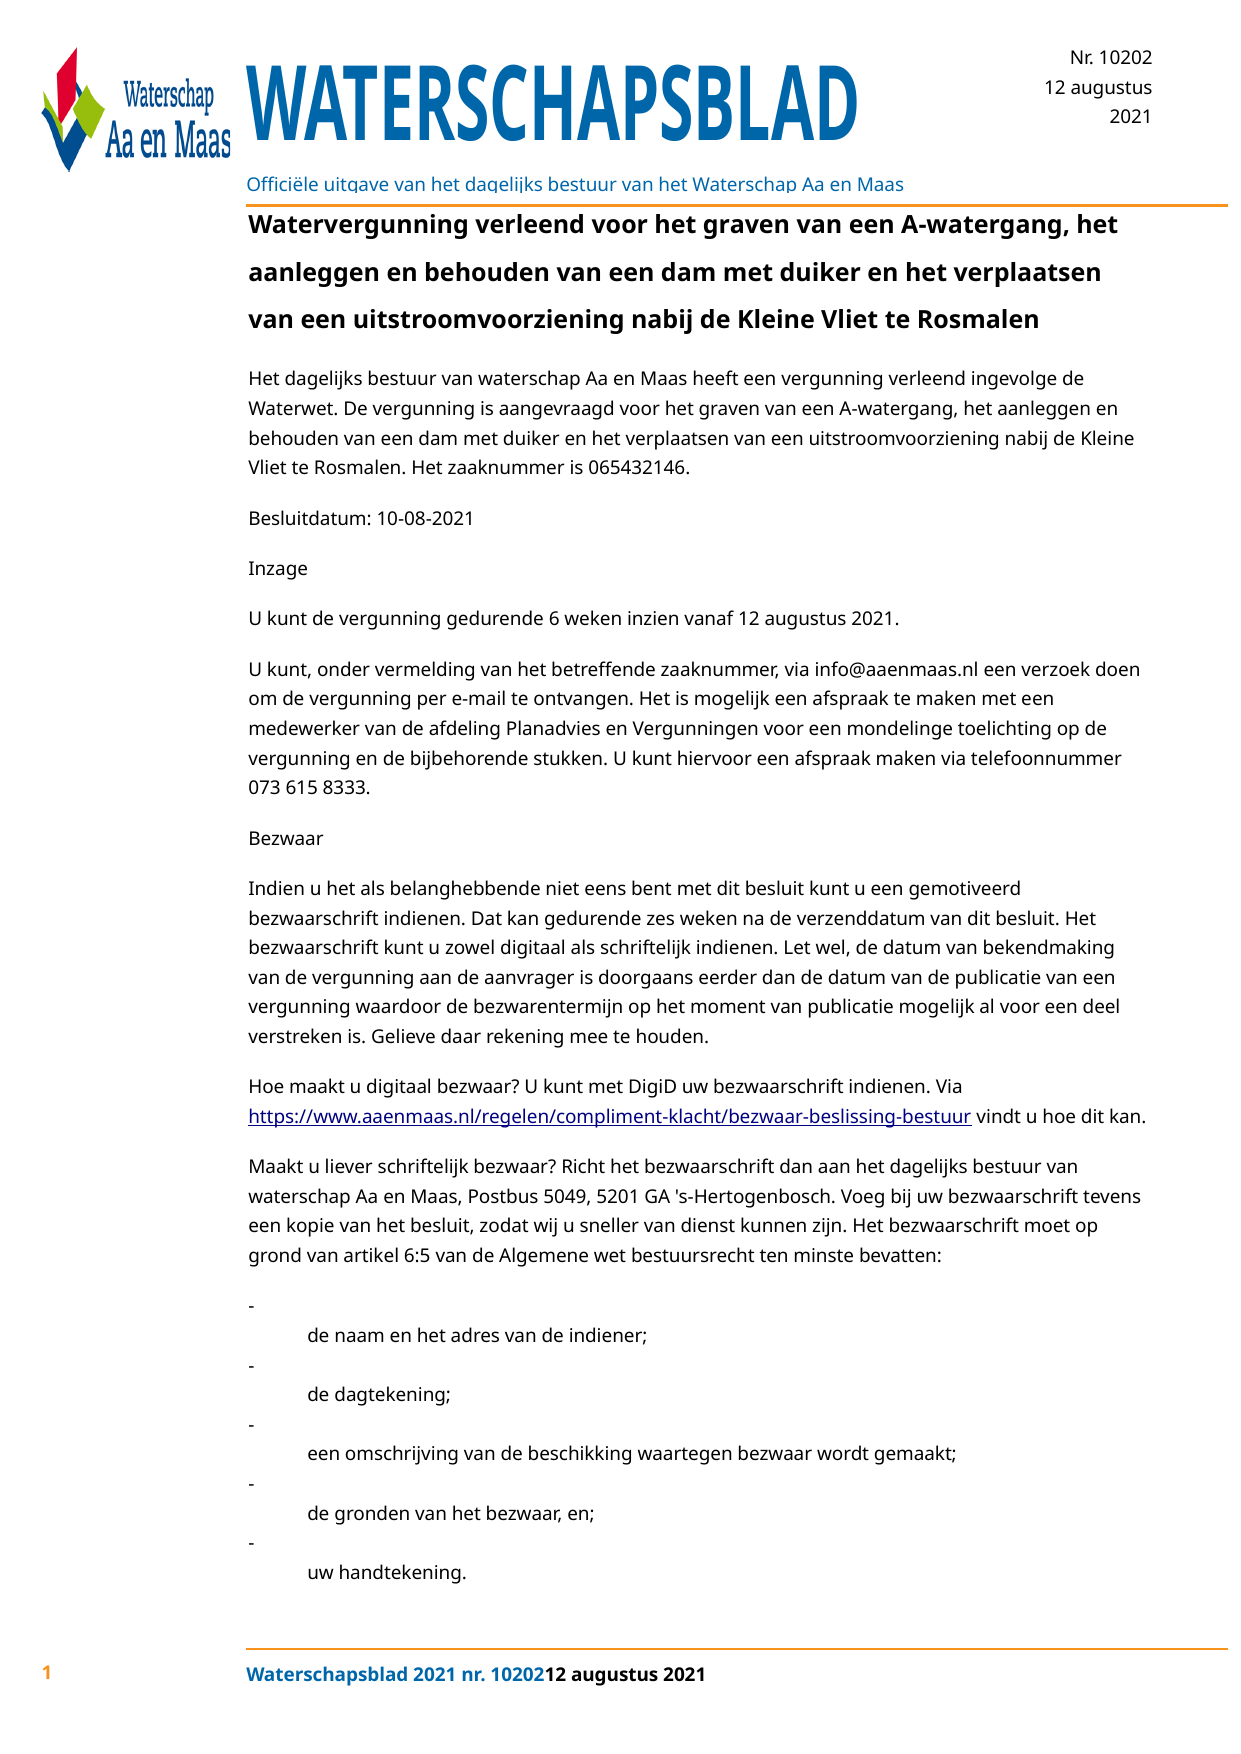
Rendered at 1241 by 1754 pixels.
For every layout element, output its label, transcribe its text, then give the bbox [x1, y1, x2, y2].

list de gronden van het bezwaar, en; [248, 1500, 1152, 1525]
text Hoe maakt u digitaal bezwaar? U kunt met DigiD uw bezwaarschrift indienen. Via https://www.aaenmaas.nl/regelen/compliment-klacht/bezwaar-beslissing-bestuur vindt u hoe dit kan. [248, 1073, 1152, 1129]
text Indien u het als belanghebbende niet eens bent met dit besluit kunt u een gemotiveerd bezwaarschrift indienen. Dat kan gedurende zes weken na de verzenddatum van dit besluit. Het bezwaarschrift kunt u zowel digitaal als schriftelijk indienen. Let wel, de datum van bekendmaking van de vergunning aan de aanvrager is doorgaans eerder dan de datum van de publicatie van een vergunning waardoor de bezwarentermijn op het moment van publicatie mogelijk al voor een deel verstreken is. Gelieve daar rekening mee te houden. [248, 875, 1152, 1049]
text Maakt u liever schriftelijk bezwaar? Richt het bezwaarschrift dan aan het dagelijks bestuur van waterschap Aa en Maas, Postbus 5049, 5201 GA 's-Hertogenbosch. Voeg bij uw bezwaarschrift tevens een kopie van het besluit, zodat wij u sneller van dienst kunnen zijn. Het bezwaarschrift moet op grond van artikel 6:5 van de Algemene wet bestuursrecht ten minste bevatten: [248, 1153, 1152, 1268]
list de naam en het adres van de indiener; [248, 1322, 1152, 1348]
list de dagtekening; [248, 1381, 1152, 1407]
list een omschrijving van de beschikking waartegen bezwaar wordt gemaakt; [248, 1441, 1152, 1466]
list uw handtekening. [248, 1559, 1152, 1584]
text U kunt, onder vermelding van het betreffende zaaknummer, via info@aaenmaas.nl een verzoek doen om de vergunning per e-mail te ontvangen. Het is mogelijk een afspraak te maken met een medewerker van de afdeling Planadvies en Vergunningen voor een mondelinge toelichting op de vergunning en de bijbehorende stukken. U kunt hiervoor een afspraak maken via telefoonnummer 073 615 8333. [248, 656, 1152, 800]
text Het dagelijks bestuur van waterschap Aa en Maas heeft een vergunning verleend ingevolge de Waterwet. De vergunning is aangevraagd voor het graven van een A-watergang, het aanleggen en behouden van een dam met duiker en het verplaatsen van een uitstroomvoorziening nabij de Kleine Vliet te Rosmalen. Het zaaknummer is 065432146. [248, 366, 1152, 480]
text Watervergunning verleend voor het graven van een A-watergang, het aanleggen en behouden van een dam met duiker en het verplaatsen van een uitstroomvoorziening nabij de Kleine Vliet te Rosmalen [248, 207, 1152, 336]
picture [41, 47, 231, 172]
text Besluitdatum: 10-08-2021 [248, 505, 1152, 530]
text Bezwaar [248, 825, 1152, 850]
text Inzage [248, 555, 1152, 581]
text U kunt de vergunning gedurende 6 weken inzien vanaf 12 augustus 2021. [248, 606, 1152, 631]
